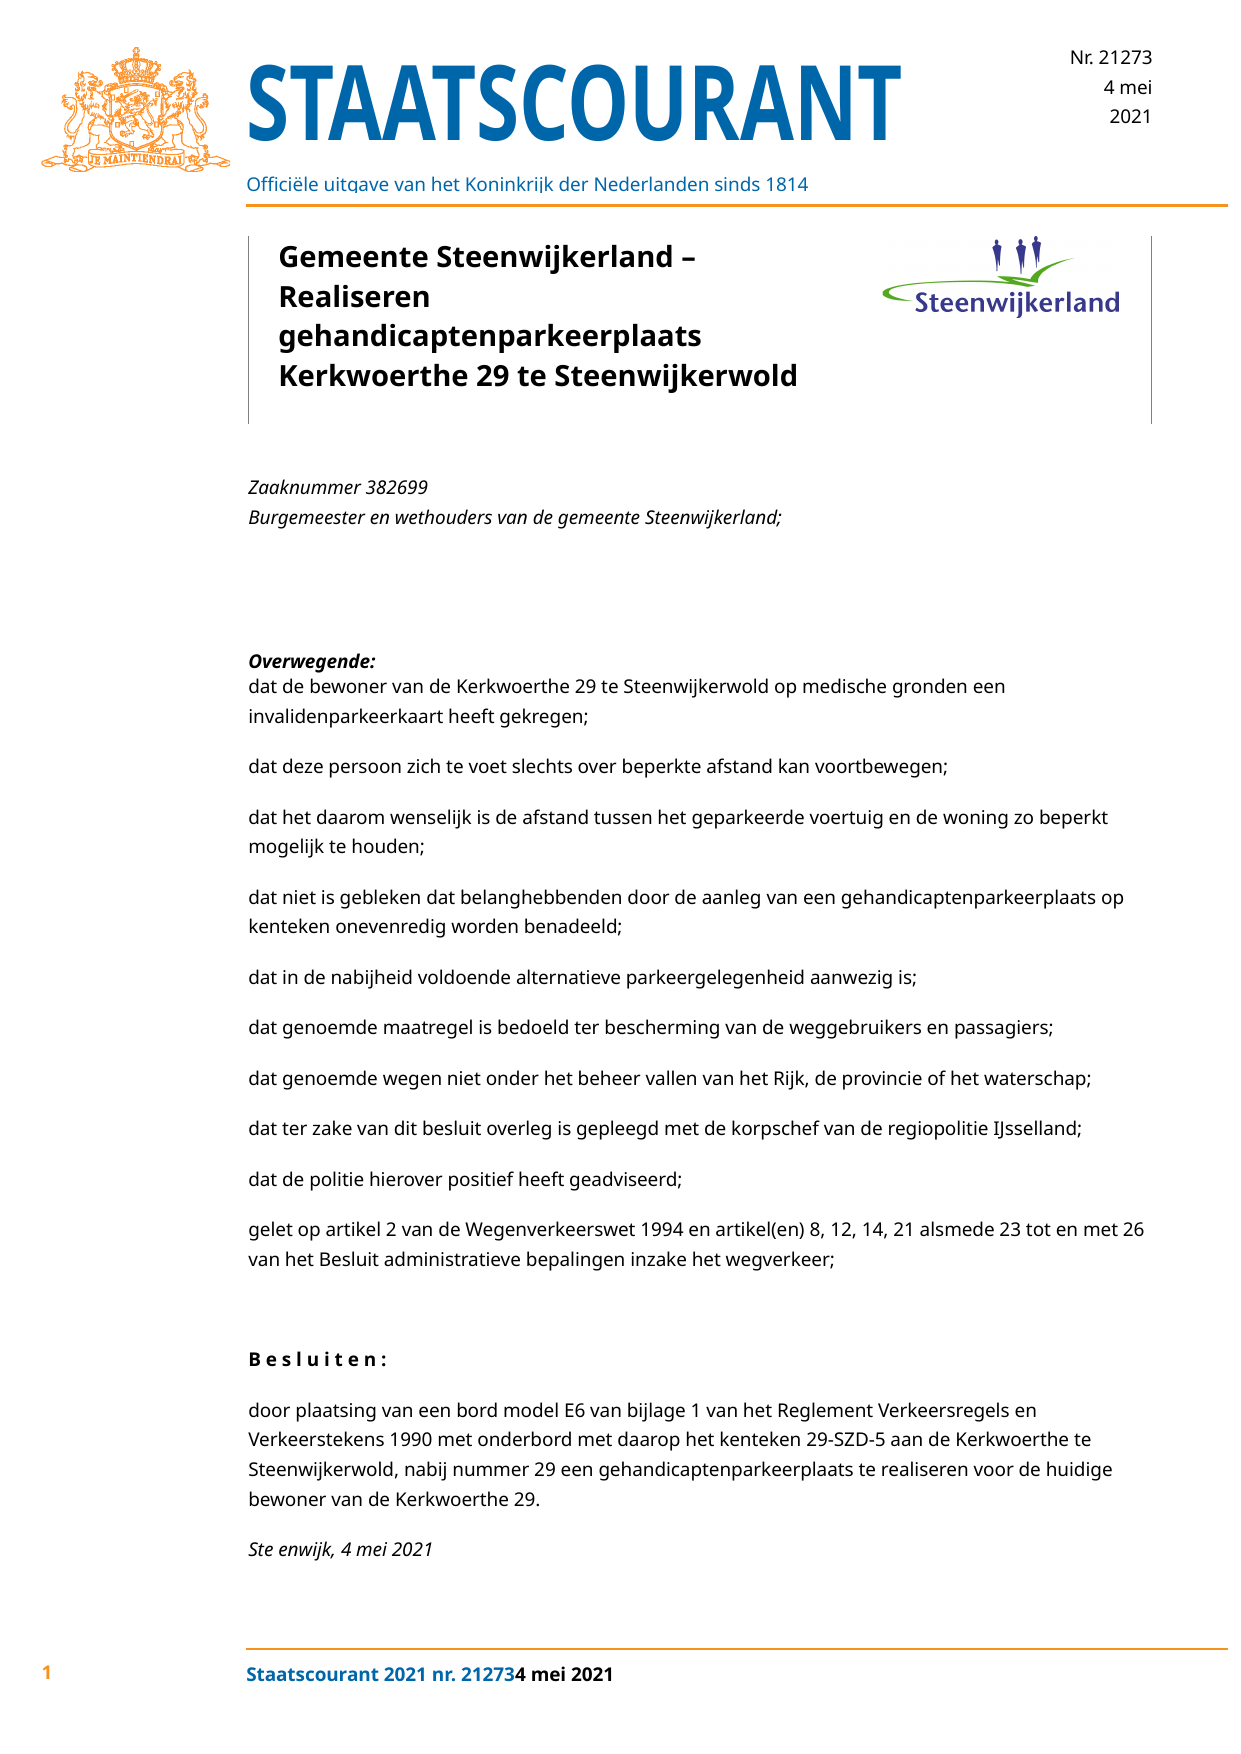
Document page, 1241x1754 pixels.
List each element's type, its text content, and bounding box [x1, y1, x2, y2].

text dat in de nabijheid voldoende alternatieve parkeergelegenheid aanwezig is; [248, 964, 1152, 990]
text dat genoemde maatregel is bedoeld ter bescherming van de weggebruikers en passagiers; [248, 1014, 1152, 1040]
picture [882, 236, 1119, 318]
text dat genoemde wegen niet onder het beheer vallen van het Rijk, de provincie of het waterschap; [248, 1065, 1152, 1091]
text dat de politie hierover positief heeft geadviseerd; [248, 1166, 1152, 1191]
table_header [850, 236, 1151, 424]
text Burgemeester en wethouders van de gemeente Steenwijkerland; [248, 504, 1152, 530]
text gelet op artikel 2 van de Wegenverkeerswet 1994 en artikel(en) 8, 12, 14, 21 alsmede 23 tot en met 26 van het Besluit administratieve bepalingen inzake het wegverkeer; [248, 1216, 1152, 1271]
text dat de bewoner van de Kerkwoerthe 29 te Steenwijkerwold op medische gronden een invalidenparkeerkaart heeft gekregen; [248, 674, 1152, 729]
text dat ter zake van dit besluit overleg is gepleegd met de korpschef van de regiopolitie IJsselland; [248, 1115, 1152, 1141]
text Overwegende: [248, 648, 1152, 674]
picture [41, 47, 231, 172]
text dat niet is gebleken dat belanghebbenden door de aanleg van een gehandicaptenparkeerplaats op kenteken onevenredig worden benadeeld; [248, 884, 1152, 939]
text Ste enwijk, 4 mei 2021 [248, 1536, 1152, 1562]
text Zaaknummer 382699 [248, 474, 1152, 500]
text door plaatsing van een bord model E6 van bijlage 1 van het Reglement Verkeersregels en Verkeerstekens 1990 met onderbord met daarop het kenteken 29-SZD-5 aan de Kerkwoerthe te Steenwijkerwold, nabij nummer 29 een gehandicaptenparkeerplaats te realiseren voor de huidige bewoner van de Kerkwoerthe 29. [248, 1397, 1152, 1511]
text dat het daarom wenselijk is de afstand tussen het geparkeerde voertuig en de woning zo beperkt mogelijk te houden; [248, 804, 1152, 859]
text B e s l u i t e n : [248, 1347, 1152, 1372]
table_header Gemeente Steenwijkerland – Realiseren gehandicaptenparkeerplaats Kerkwoerthe 29 te Steenwijkerwold [249, 236, 850, 424]
text dat deze persoon zich te voet slechts over beperkte afstand kan voortbewegen; [248, 754, 1152, 779]
